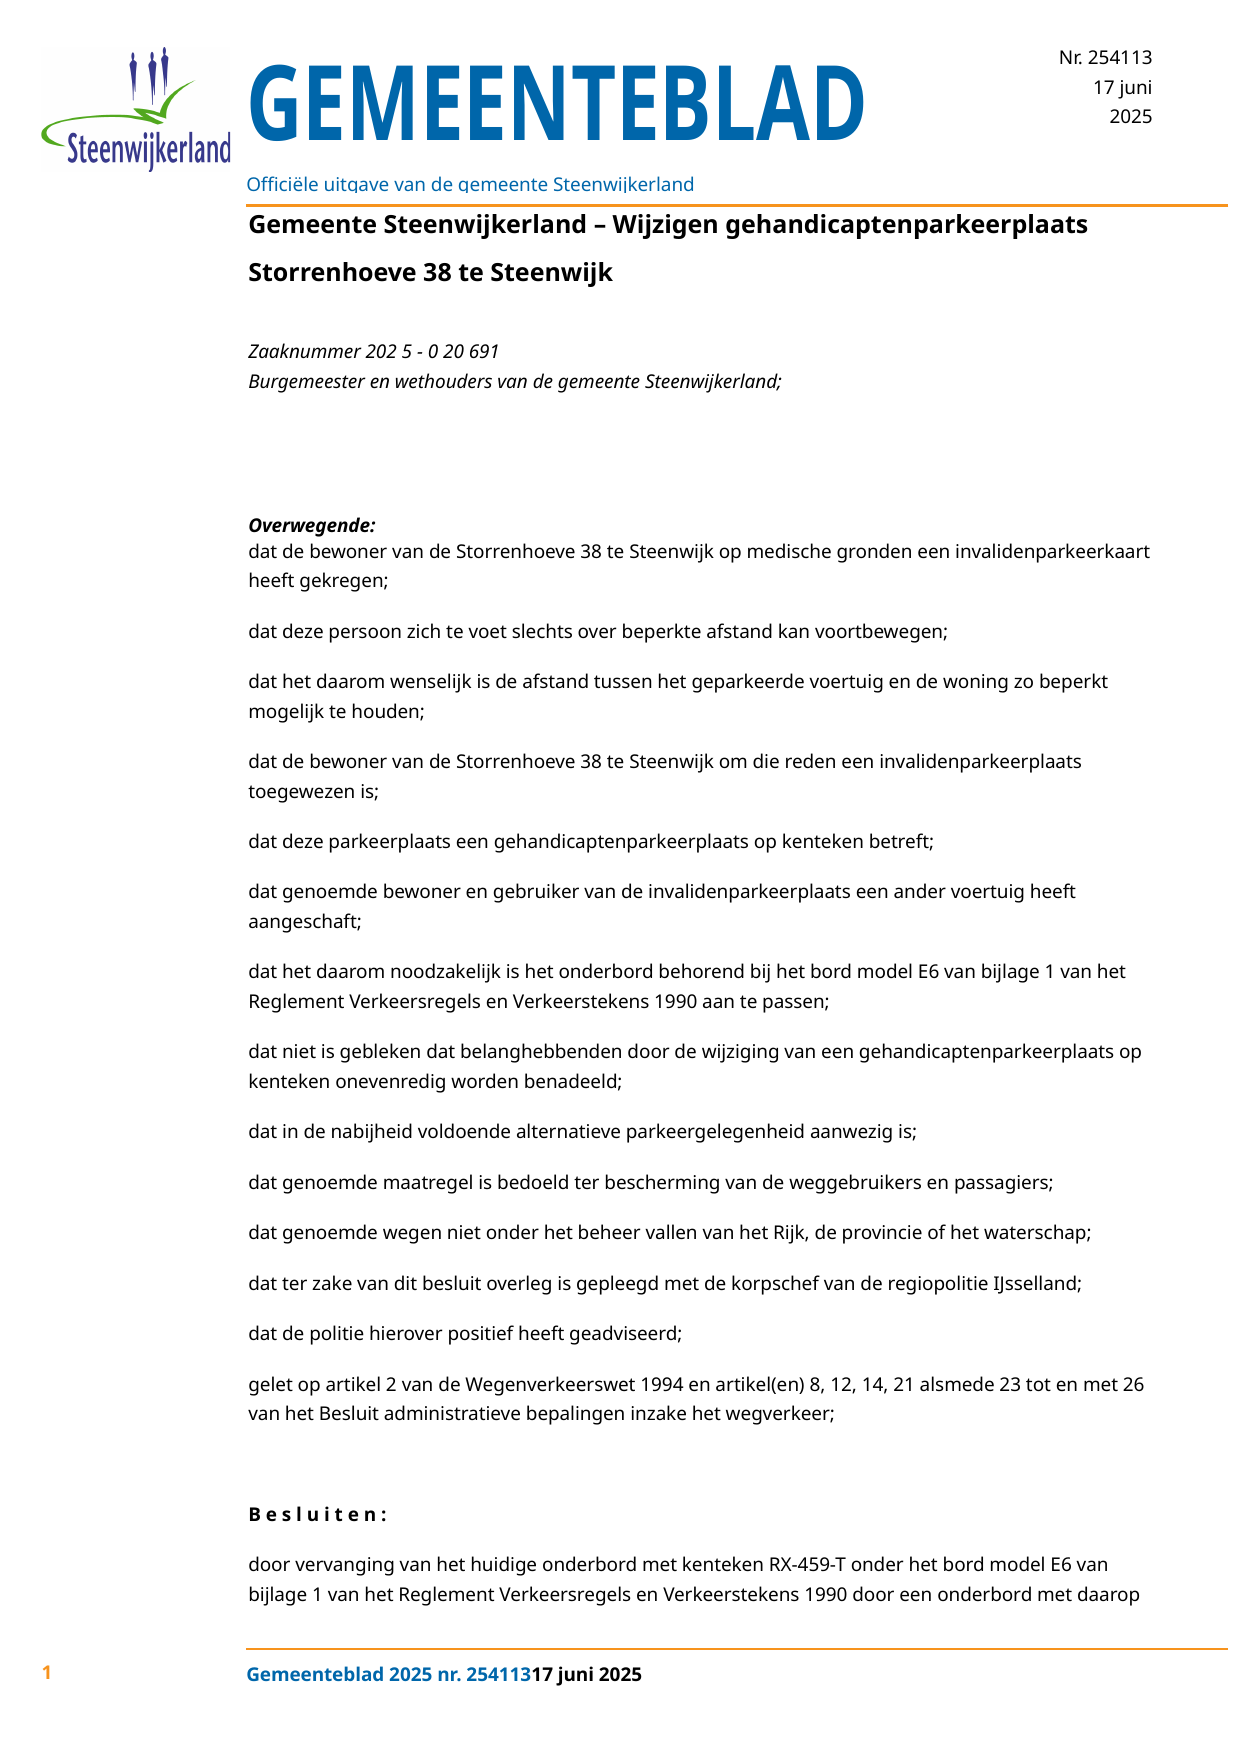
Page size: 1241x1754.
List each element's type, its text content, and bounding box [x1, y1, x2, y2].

text dat genoemde bewoner en gebruiker van de invalidenparkeerplaats een ander voertuig heeft aangeschaft; [248, 879, 1152, 934]
text dat het daarom wenselijk is de afstand tussen het geparkeerde voertuig en de woning zo beperkt mogelijk te houden; [248, 668, 1152, 724]
text dat de bewoner van de Storrenhoeve 38 te Steenwijk op medische gronden een invalidenparkeerkaart heeft gekregen; [248, 538, 1152, 593]
text Zaaknummer 202 5 - 0 20 691 [248, 339, 1152, 364]
text door vervanging van het huidige onderbord met kenteken RX-459-T onder het bord model E6 van bijlage 1 van het Reglement Verkeersregels en Verkeerstekens 1990 door een onderbord met daarop [248, 1552, 1152, 1607]
text B e s l u i t e n : [248, 1501, 1152, 1527]
text dat niet is gebleken dat belanghebbenden door de wijziging van een gehandicaptenparkeerplaats op kenteken onevenredig worden benadeeld; [248, 1039, 1152, 1094]
picture [41, 47, 231, 172]
text dat ter zake van dit besluit overleg is gepleegd met de korpschef van de regiopolitie IJsselland; [248, 1270, 1152, 1296]
text Burgemeester en wethouders van de gemeente Steenwijkerland; [248, 368, 1152, 394]
text Overwegende: [248, 512, 1152, 538]
text dat in de nabijheid voldoende alternatieve parkeergelegenheid aanwezig is; [248, 1119, 1152, 1144]
text dat de bewoner van de Storrenhoeve 38 te Steenwijk om die reden een invalidenparkeerplaats toegewezen is; [248, 748, 1152, 804]
text gelet op artikel 2 van de Wegenverkeerswet 1994 en artikel(en) 8, 12, 14, 21 alsmede 23 tot en met 26 van het Besluit administratieve bepalingen inzake het wegverkeer; [248, 1371, 1152, 1426]
text dat de politie hierover positief heeft geadviseerd; [248, 1320, 1152, 1346]
text dat deze persoon zich te voet slechts over beperkte afstand kan voortbewegen; [248, 618, 1152, 644]
text dat genoemde maatregel is bedoeld ter bescherming van de weggebruikers en passagiers; [248, 1169, 1152, 1195]
text dat genoemde wegen niet onder het beheer vallen van het Rijk, de provincie of het waterschap; [248, 1219, 1152, 1245]
text dat deze parkeerplaats een gehandicaptenparkeerplaats op kenteken betreft; [248, 828, 1152, 854]
text dat het daarom noodzakelijk is het onderbord behorend bij het bord model E6 van bijlage 1 van het Reglement Verkeersregels en Verkeerstekens 1990 aan te passen; [248, 959, 1152, 1014]
text Gemeente Steenwijkerland – Wijzigen gehandicaptenparkeerplaats Storrenhoeve 38 te Steenwijk [248, 207, 1152, 288]
